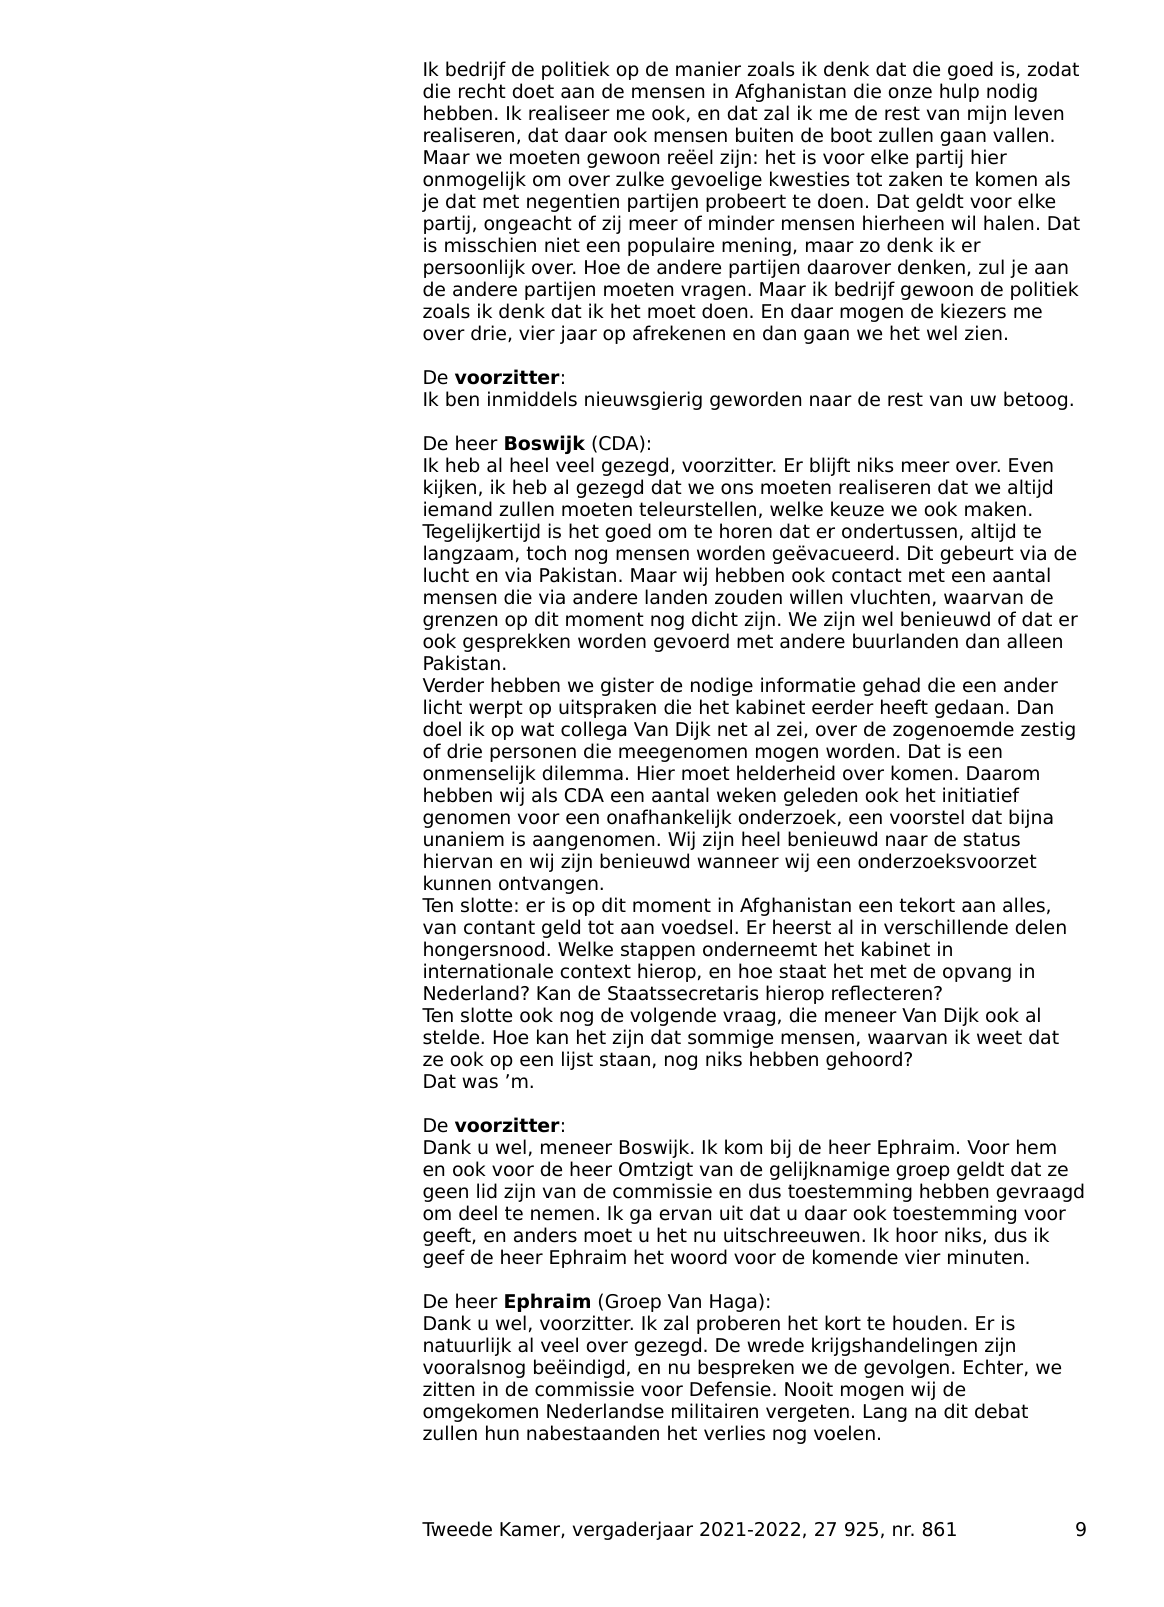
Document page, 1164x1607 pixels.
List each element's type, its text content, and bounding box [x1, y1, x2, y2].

text Verder hebben we gister de nodige informatie gehad die een ander licht werpt op uitspraken die het kabinet eerder heeft gedaan. Dan doel ik op wat collega Van Dijk net al zei, over de zogenoemde zestig of drie personen die meegenomen mogen worden. Dat is een onmenselijk dilemma. Hier moet helderheid over komen. Daarom hebben wij als CDA een aantal weken geleden ook het initiatief genomen voor een onafhankelijk onderzoek, een voorstel dat bijna unaniem is aangenomen. Wij zijn heel benieuwd naar de status hiervan en wij zijn benieuwd wanneer wij een onderzoeksvoorzet kunnen ontvangen. [422, 675, 1087, 895]
text Ik bedrijf de politiek op de manier zoals ik denk dat die goed is, zodat die recht doet aan de mensen in Afghanistan die onze hulp nodig hebben. Ik realiseer me ook, en dat zal ik me de rest van mijn leven realiseren, dat daar ook mensen buiten de boot zullen gaan vallen. Maar we moeten gewoon reëel zijn: het is voor elke partij hier onmogelijk om over zulke gevoelige kwesties tot zaken te komen als je dat met negentien partijen probeert te doen. Dat geldt voor elke partij, ongeacht of zij meer of minder mensen hierheen wil halen. Dat is misschien niet een populaire mening, maar zo denk ik er persoonlijk over. Hoe de andere partijen daarover denken, zul je aan de andere partijen moeten vragen. Maar ik bedrijf gewoon de politiek zoals ik denk dat ik het moet doen. En daar mogen de kiezers me over drie, vier jaar op afrekenen en dan gaan we het wel zien. [422, 59, 1087, 345]
text Ik ben inmiddels nieuwsgierig geworden naar de rest van uw betoog. [422, 389, 1087, 411]
text Dank u wel, meneer Boswijk. Ik kom bij de heer Ephraim. Voor hem en ook voor de heer Omtzigt van de gelijknamige groep geldt dat ze geen lid zijn van de commissie en dus toestemming hebben gevraagd om deel te nemen. Ik ga ervan uit dat u daar ook toestemming voor geeft, en anders moet u het nu uitschreeuwen. Ik hoor niks, dus ik geef de heer Ephraim het woord voor de komende vier minuten. [422, 1137, 1087, 1268]
text Dat was ’m. [422, 1071, 1087, 1092]
text De heer Boswijk (CDA): [422, 433, 1087, 455]
text Ik heb al heel veel gezegd, voorzitter. Er blijft niks meer over. Even kijken, ik heb al gezegd dat we ons moeten realiseren dat we altijd iemand zullen moeten teleurstellen, welke keuze we ook maken. Tegelijkertijd is het goed om te horen dat er ondertussen, altijd te langzaam, toch nog mensen worden geëvacueerd. Dit gebeurt via de lucht en via Pakistan. Maar wij hebben ook contact met een aantal mensen die via andere landen zouden willen vluchten, waarvan de grenzen op dit moment nog dicht zijn. We zijn wel benieuwd of dat er ook gesprekken worden gevoerd met andere buurlanden dan alleen Pakistan. [422, 455, 1087, 675]
text Ten slotte: er is op dit moment in Afghanistan een tekort aan alles, van contant geld tot aan voedsel. Er heerst al in verschillende delen hongersnood. Welke stappen onderneemt het kabinet in internationale context hierop, en hoe staat het met de opvang in Nederland? Kan de Staatssecretaris hierop reflecteren? [422, 895, 1087, 1004]
text De voorzitter: [422, 367, 1087, 389]
text De heer Ephraim (Groep Van Haga): [422, 1291, 1087, 1313]
text Ten slotte ook nog de volgende vraag, die meneer Van Dijk ook al stelde. Hoe kan het zijn dat sommige mensen, waarvan ik weet dat ze ook op een lijst staan, nog niks hebben gehoord? [422, 1004, 1087, 1071]
text De voorzitter: [422, 1115, 1087, 1137]
text Dank u wel, voorzitter. Ik zal proberen het kort te houden. Er is natuurlijk al veel over gezegd. De wrede krijgshandelingen zijn vooralsnog beëindigd, en nu bespreken we de gevolgen. Echter, we zitten in de commissie voor Defensie. Nooit mogen wij de omgekomen Nederlandse militairen vergeten. Lang na dit debat zullen hun nabestaanden het verlies nog voelen. [422, 1313, 1087, 1444]
